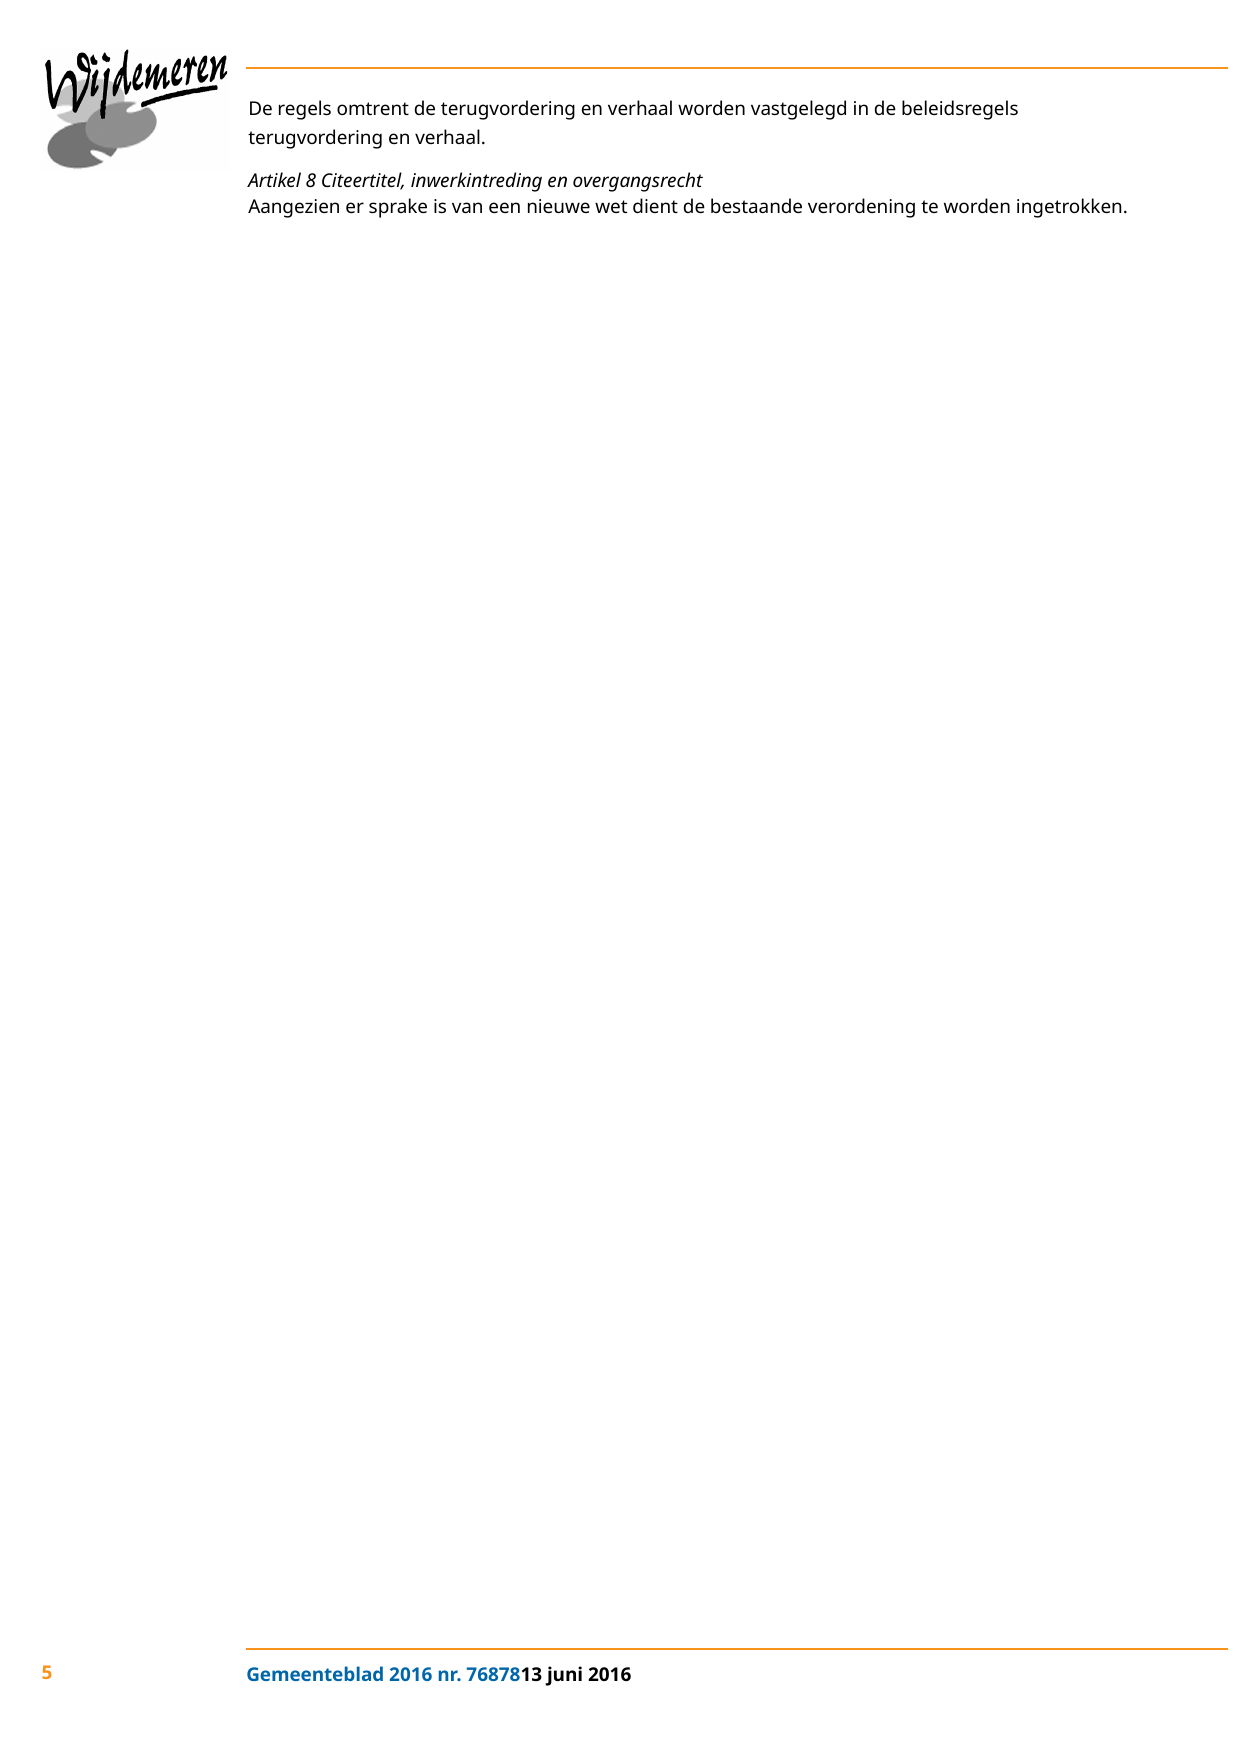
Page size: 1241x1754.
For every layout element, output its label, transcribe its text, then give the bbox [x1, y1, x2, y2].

text De regels omtrent de terugvordering en verhaal worden vastgelegd in de beleidsregels terugvordering en verhaal. [248, 95, 1152, 150]
text Artikel 8 Citeertitel, inwerkintreding en overgangsrecht [248, 167, 1152, 193]
text Aangezien er sprake is van een nieuwe wet dient de bestaande verordening te worden ingetrokken. [248, 193, 1152, 219]
picture [41, 47, 231, 172]
